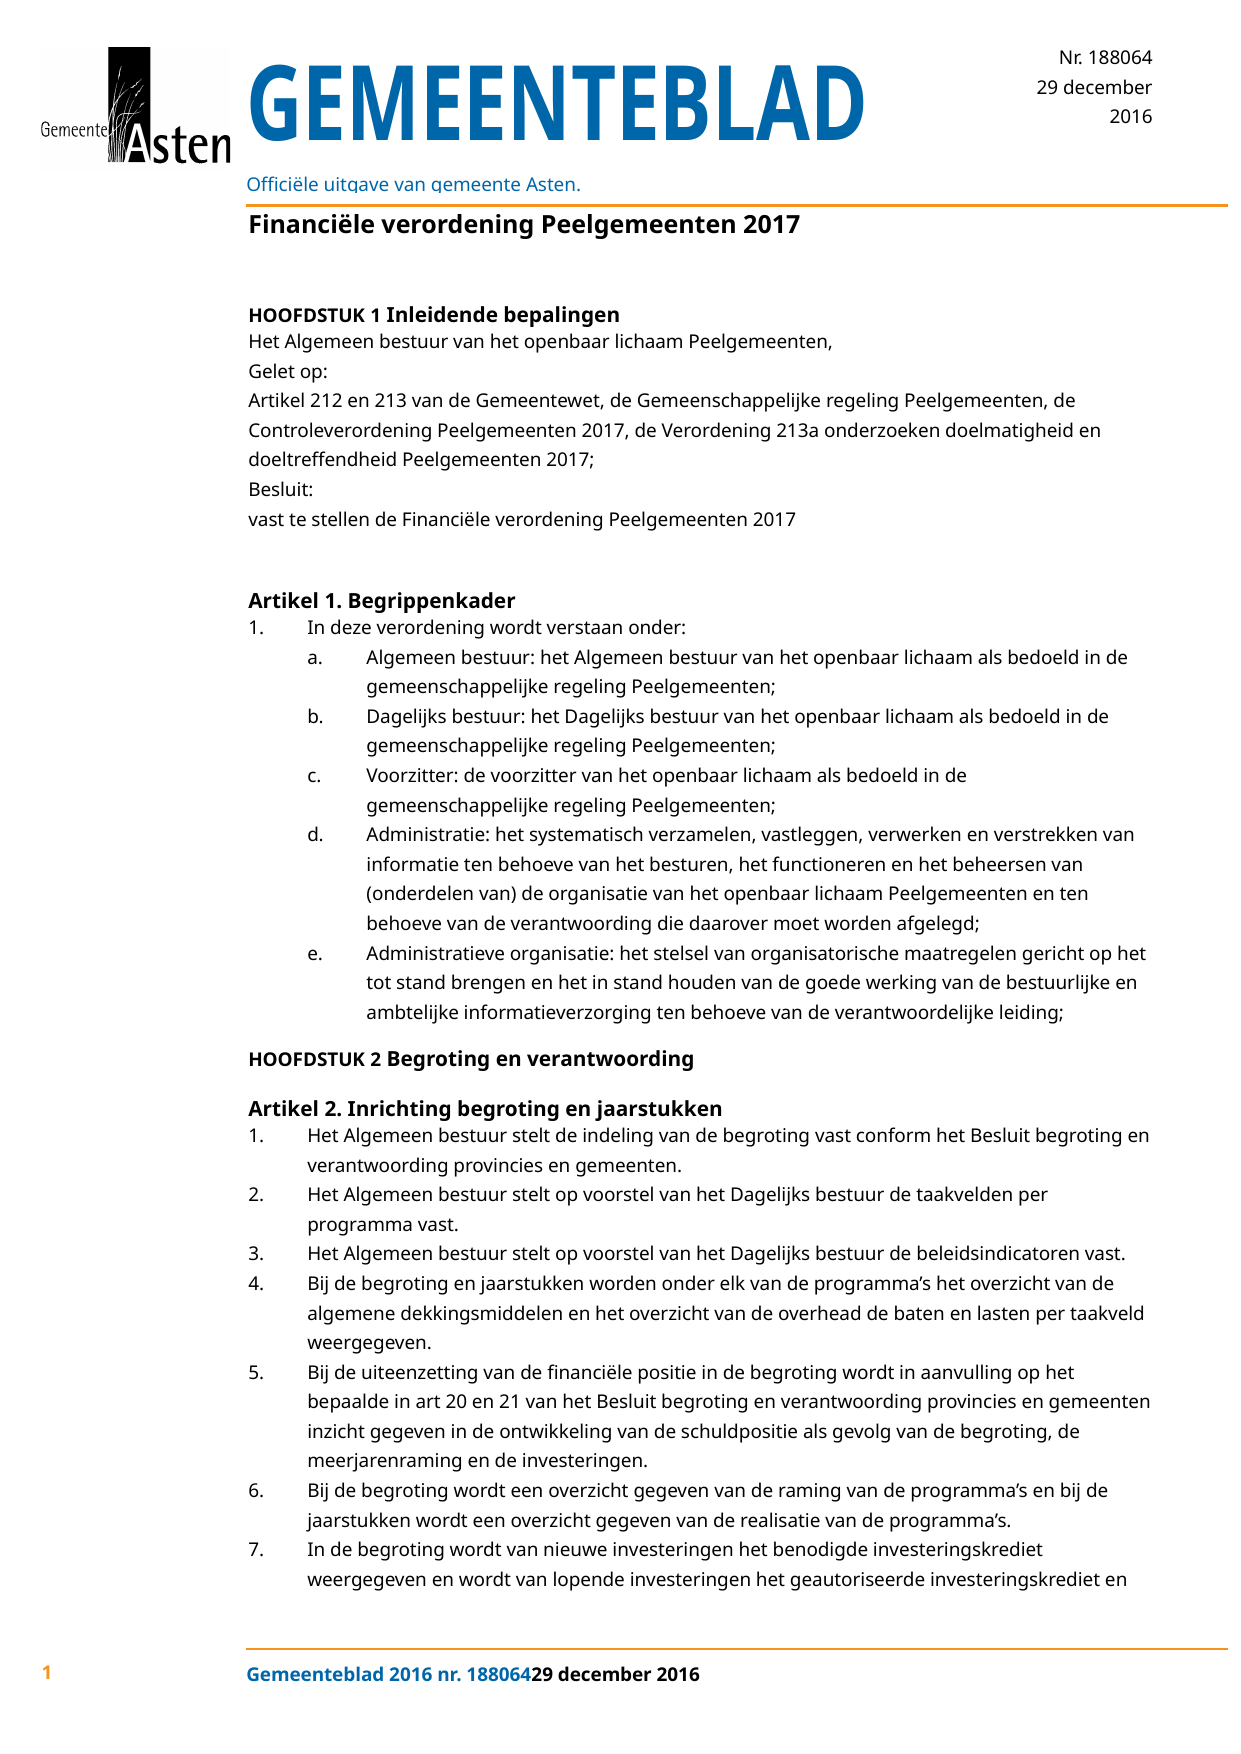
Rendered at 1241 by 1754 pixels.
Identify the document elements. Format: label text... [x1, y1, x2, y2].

list Administratieve organisatie: het stelsel van organisatorische maatregelen gericht op het tot stand brengen en het in stand houden van de goede werking van de bestuurlijke en ambtelijke informatieverzorging ten behoeve van de verantwoordelijke leiding; [307, 940, 1152, 1024]
list Bij de begroting wordt een overzicht gegeven van de raming van de programma’s en bij de jaarstukken wordt een overzicht gegeven van de realisatie van de programma’s. [248, 1477, 1152, 1532]
text Artikel 1. Begrippenkader [248, 586, 1152, 614]
list Het Algemeen bestuur stelt op voorstel van het Dagelijks bestuur de taakvelden per programma vast. [248, 1181, 1152, 1237]
text HOOFDSTUK 2 Begroting en verantwoording [248, 1044, 1152, 1073]
list Voorzitter: de voorzitter van het openbaar lichaam als bedoeld in de gemeenschappelijke regeling Peelgemeenten; [307, 762, 1152, 817]
text Het Algemeen bestuur van het openbaar lichaam Peelgemeenten, [248, 328, 1152, 354]
list Bij de begroting en jaarstukken worden onder elk van de programma’s het overzicht van de algemene dekkingsmiddelen en het overzicht van de overhead de baten en lasten per taakveld weergegeven. [248, 1270, 1152, 1355]
text Artikel 2. Inrichting begroting en jaarstukken [248, 1094, 1152, 1122]
text HOOFDSTUK 1 Inleidende bepalingen [248, 300, 1152, 328]
text Besluit: [248, 476, 1152, 502]
text vast te stellen de Financiële verordening Peelgemeenten 2017 [248, 506, 1152, 532]
list Bij de uiteenzetting van de financiële positie in de begroting wordt in aanvulling op het bepaalde in art 20 en 21 van het Besluit begroting en verantwoording provincies en gemeenten inzicht gegeven in de ontwikkeling van de schuldpositie als gevolg van de begroting, de meerjarenraming en de investeringen. [248, 1359, 1152, 1473]
text Artikel 212 en 213 van de Gemeentewet, de Gemeenschappelijke regeling Peelgemeenten, de Controleverordening Peelgemeenten 2017, de Verordening 213a onderzoeken doelmatigheid en doeltreffendheid Peelgemeenten 2017; [248, 387, 1152, 472]
text Gelet op: [248, 358, 1152, 384]
list Administratie: het systematisch verzamelen, vastleggen, verwerken en verstrekken van informatie ten behoeve van het besturen, het functioneren en het beheersen van (onderdelen van) de organisatie van het openbaar lichaam Peelgemeenten en ten behoeve van de verantwoording die daarover moet worden afgelegd; [307, 821, 1152, 936]
list In de begroting wordt van nieuwe investeringen het benodigde investeringskrediet weergegeven en wordt van lopende investeringen het geautoriseerde investeringskrediet en [248, 1536, 1152, 1592]
text Financiële verordening Peelgemeenten 2017 [248, 207, 1152, 241]
list Het Algemeen bestuur stelt de indeling van de begroting vast conform het Besluit begroting en verantwoording provincies en gemeenten. [248, 1122, 1152, 1177]
list In deze verordening wordt verstaan onder: [248, 614, 1152, 640]
list Dagelijks bestuur: het Dagelijks bestuur van het openbaar lichaam als bedoeld in de gemeenschappelijke regeling Peelgemeenten; [307, 703, 1152, 758]
picture [41, 47, 231, 172]
list Het Algemeen bestuur stelt op voorstel van het Dagelijks bestuur de beleidsindicatoren vast. [248, 1241, 1152, 1266]
list Algemeen bestuur: het Algemeen bestuur van het openbaar lichaam als bedoeld in de gemeenschappelijke regeling Peelgemeenten; [307, 644, 1152, 699]
